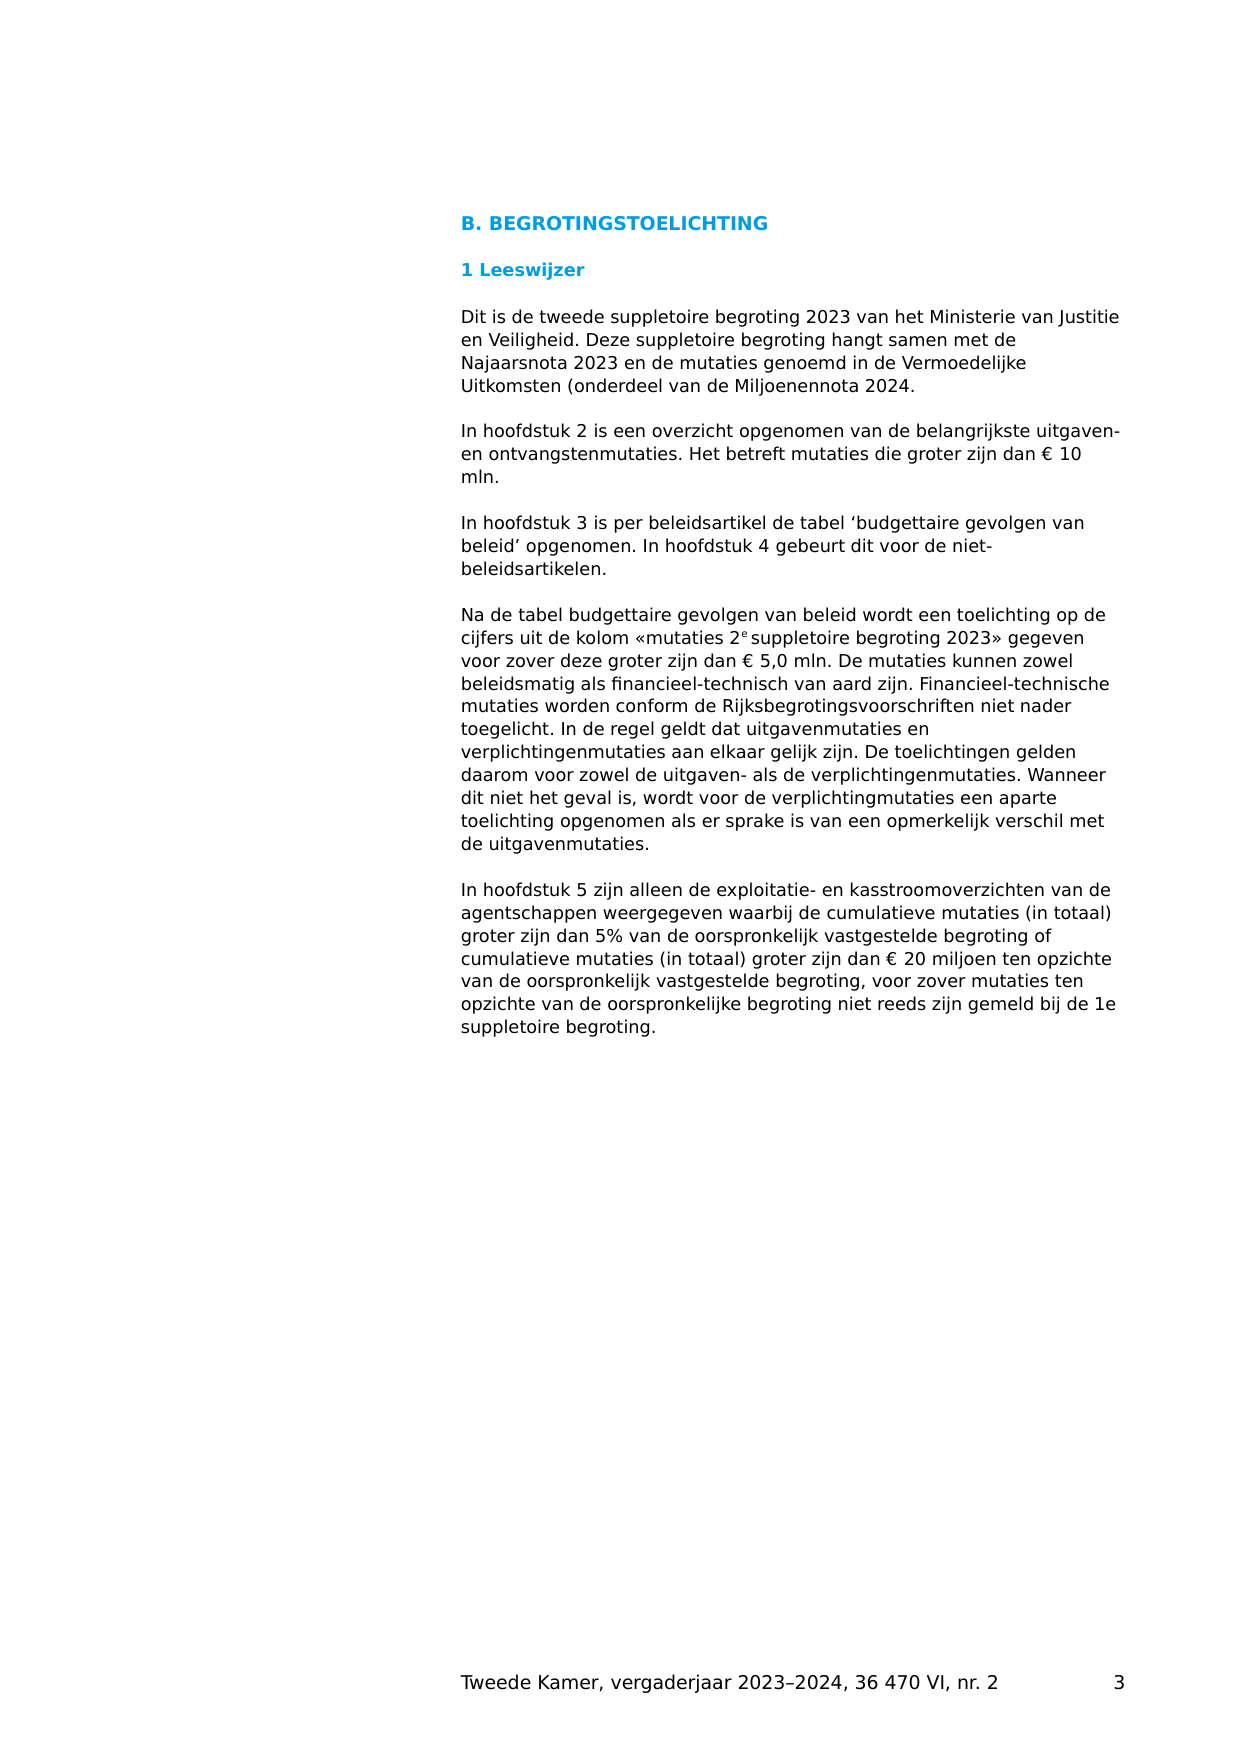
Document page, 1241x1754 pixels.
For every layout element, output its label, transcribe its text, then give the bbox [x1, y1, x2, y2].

title 1 Leeswijzer [461, 258, 1125, 281]
text Na de tabel budgettaire gevolgen van beleid wordt een toelichting op de cijfers uit de kolom «mutaties 2e suppletoire begroting 2023» gegeven voor zover deze groter zijn dan € 5,0 mln. De mutaties kunnen zowel beleidsmatig als financieel-technisch van aard zijn. Financieel-technische mutaties worden conform de Rijksbegrotingsvoorschriften niet nader toegelicht. In de regel geldt dat uitgavenmutaties en verplichtingenmutaties aan elkaar gelijk zijn. De toelichtingen gelden daarom voor zowel de uitgaven- als de verplichtingenmutaties. Wanneer dit niet het geval is, wordt voor de verplichtingmutaties een aparte toelichting opgenomen als er sprake is van een opmerkelijk verschil met de uitgavenmutaties. [461, 603, 1125, 855]
text In hoofdstuk 3 is per beleidsartikel de tabel ‘budgettaire gevolgen van beleid’ opgenomen. In hoofdstuk 4 gebeurt dit voor de niet-beleidsartikelen. [461, 511, 1125, 580]
text In hoofdstuk 5 zijn alleen de exploitatie- en kasstroomoverzichten van de agentschappen weergegeven waarbij de cumulatieve mutaties (in totaal) groter zijn dan 5% van de oorspronkelijk vastgestelde begroting of cumulatieve mutaties (in totaal) groter zijn dan € 20 miljoen ten opzichte van de oorspronkelijk vastgestelde begroting, voor zover mutaties ten opzichte van de oorspronkelijke begroting niet reeds zijn gemeld bij de 1e suppletoire begroting. [461, 878, 1125, 1038]
text In hoofdstuk 2 is een overzicht opgenomen van de belangrijkste uitgaven- en ontvangstenmutaties. Het betreft mutaties die groter zijn dan € 10 mln. [461, 419, 1125, 488]
title B. BEGROTINGSTOELICHTING [461, 213, 1125, 235]
text Dit is de tweede suppletoire begroting 2023 van het Ministerie van Justitie en Veiligheid. Deze suppletoire begroting hangt samen met de Najaarsnota 2023 en de mutaties genoemd in de Vermoedelijke Uitkomsten (onderdeel van de Miljoenennota 2024. [461, 305, 1125, 397]
